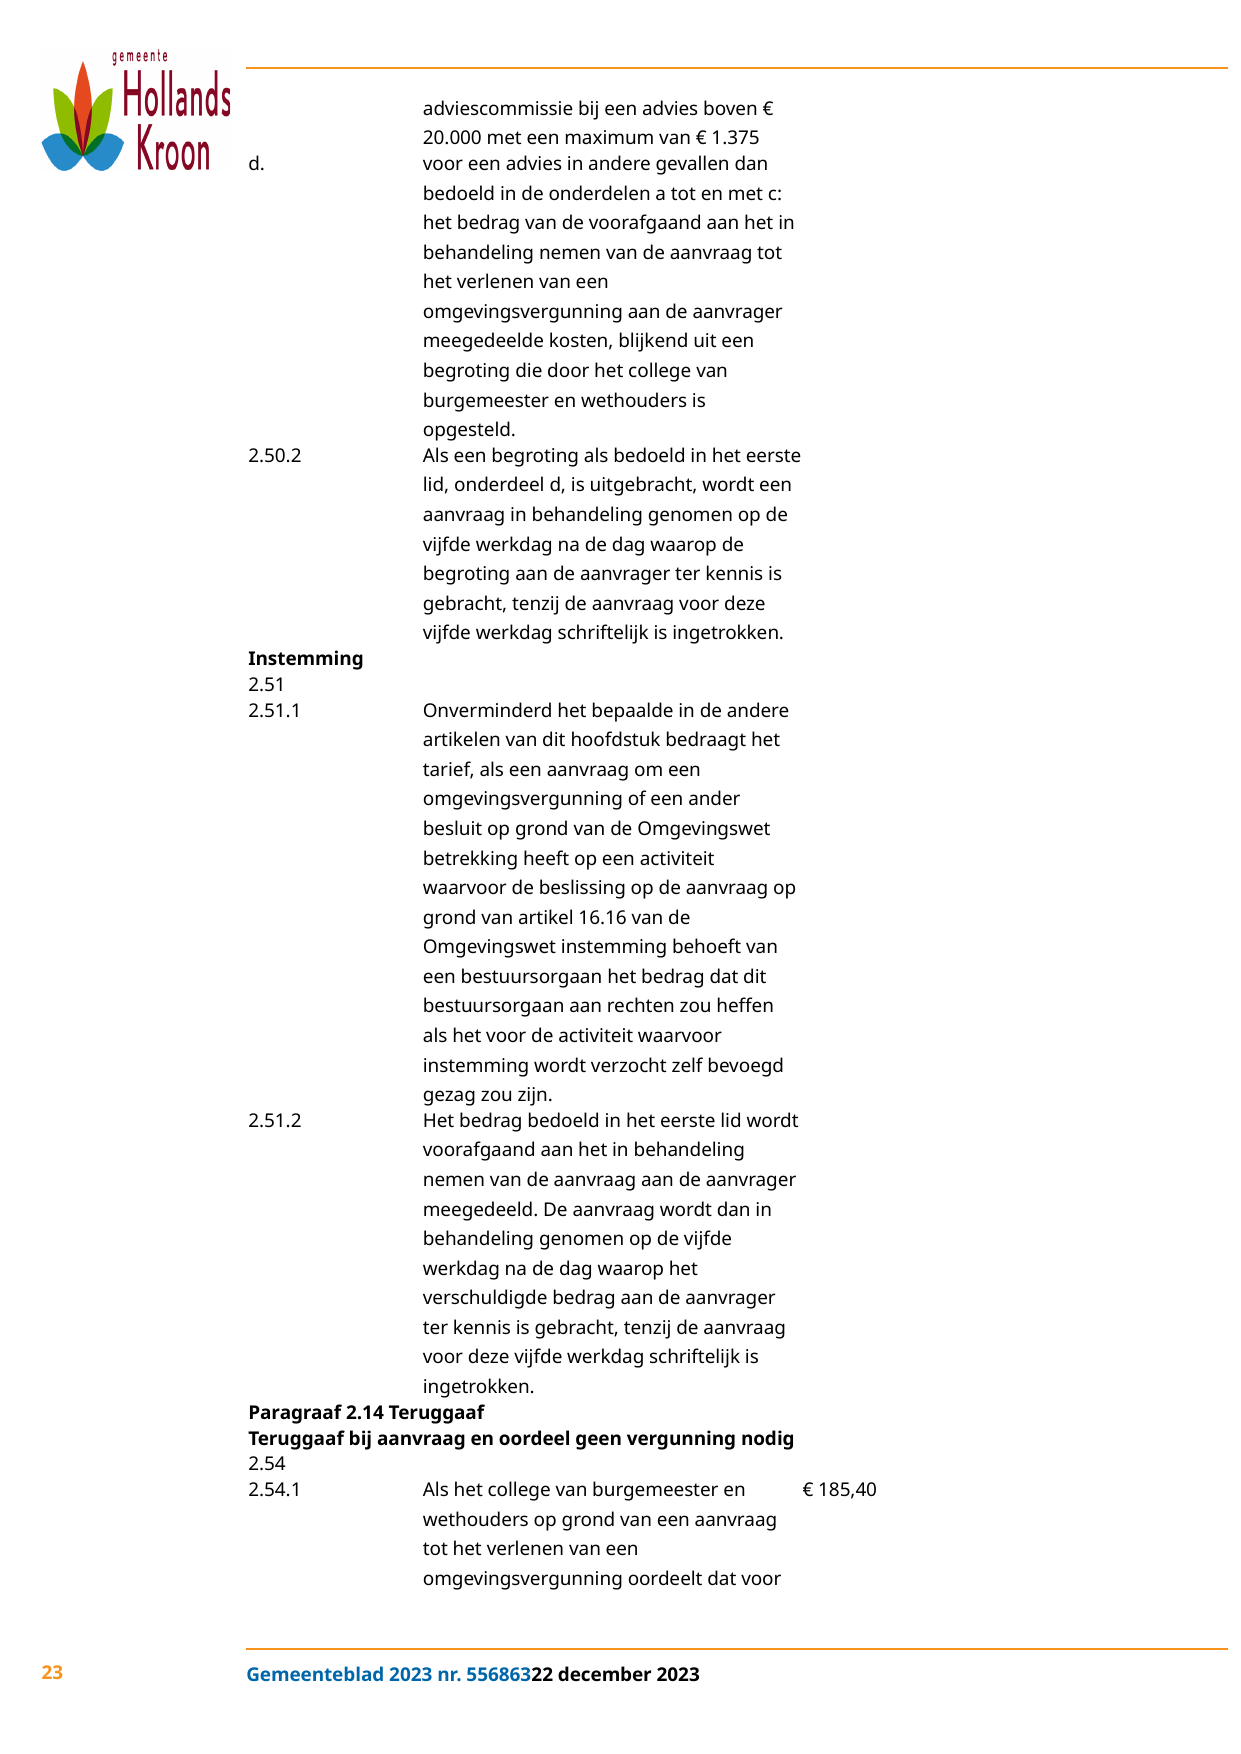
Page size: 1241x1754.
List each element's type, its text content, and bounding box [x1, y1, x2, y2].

table_cell Teruggaaf bij aanvraag en oordeel geen vergunning nodig [248, 1425, 977, 1451]
table_cell adviescommissie bij een advies boven € 20.000 met een maximum van € 1.375 [423, 95, 802, 150]
table_cell [802, 95, 977, 150]
table_cell [977, 95, 1152, 150]
table_cell [802, 1107, 977, 1399]
table_cell [802, 1451, 977, 1476]
table_cell [802, 150, 977, 442]
picture [41, 47, 231, 172]
table_cell 2.54 [248, 1451, 423, 1476]
table_cell 2.54.1 [248, 1476, 423, 1591]
table_cell [802, 697, 977, 1107]
table_cell 2.51.2 [248, 1107, 423, 1399]
table_cell [802, 442, 977, 645]
table_cell [802, 671, 977, 697]
table_cell Instemming [248, 645, 977, 671]
table_cell [977, 671, 1152, 697]
table_cell voor een advies in andere gevallen dan bedoeld in de onderdelen a tot en met c: het bedrag van de voorafgaand aan het in behandeling nemen van de aanvraag tot het verlenen van een omgevingsvergunning aan de aanvrager meegedeelde kosten, blijkend uit een begroting die door het college van burgemeester en wethouders is opgesteld. [423, 150, 802, 442]
table_cell [977, 697, 1152, 1107]
table_cell Paragraaf 2.14 Teruggaaf [248, 1399, 1152, 1425]
table_cell d. [248, 150, 423, 442]
table_cell 2.51 [248, 671, 423, 697]
table_cell 2.51.1 [248, 697, 423, 1107]
table_cell [977, 1476, 1152, 1591]
table_cell Onverminderd het bepaalde in de andere artikelen van dit hoofdstuk bedraagt het tarief, als een aanvraag om een omgevingsvergunning of een ander besluit op grond van de Omgevingswet betrekking heeft op een activiteit waarvoor de beslissing op de aanvraag op grond van artikel 16.16 van de Omgevingswet instemming behoeft van een bestuursorgaan het bedrag dat dit bestuursorgaan aan rechten zou heffen als het voor de activiteit waarvoor instemming wordt verzocht zelf bevoegd gezag zou zijn. [423, 697, 802, 1107]
table_cell Als een begroting als bedoeld in het eerste lid, onderdeel d, is uitgebracht, wordt een aanvraag in behandeling genomen op de vijfde werkdag na de dag waarop de begroting aan de aanvrager ter kennis is gebracht, tenzij de aanvraag voor deze vijfde werkdag schriftelijk is ingetrokken. [423, 442, 802, 645]
table_cell [977, 150, 1152, 442]
table_cell [423, 671, 802, 697]
table_cell [977, 1107, 1152, 1399]
table_cell [977, 442, 1152, 645]
table_cell Het bedrag bedoeld in het eerste lid wordt voorafgaand aan het in behandeling nemen van de aanvraag aan de aanvrager meegedeeld. De aanvraag wordt dan in behandeling genomen op de vijfde werkdag na de dag waarop het verschuldigde bedrag aan de aanvrager ter kennis is gebracht, tenzij de aanvraag voor deze vijfde werkdag schriftelijk is ingetrokken. [423, 1107, 802, 1399]
table_cell 2.50.2 [248, 442, 423, 645]
table_cell [977, 1451, 1152, 1476]
table_cell Als het college van burgemeester en wethouders op grond van een aanvraag tot het verlenen van een omgevingsvergunning oordeelt dat voor [423, 1476, 802, 1591]
table_cell [248, 95, 423, 150]
table_cell € 185,40 [802, 1476, 977, 1591]
table_cell [423, 1451, 802, 1476]
